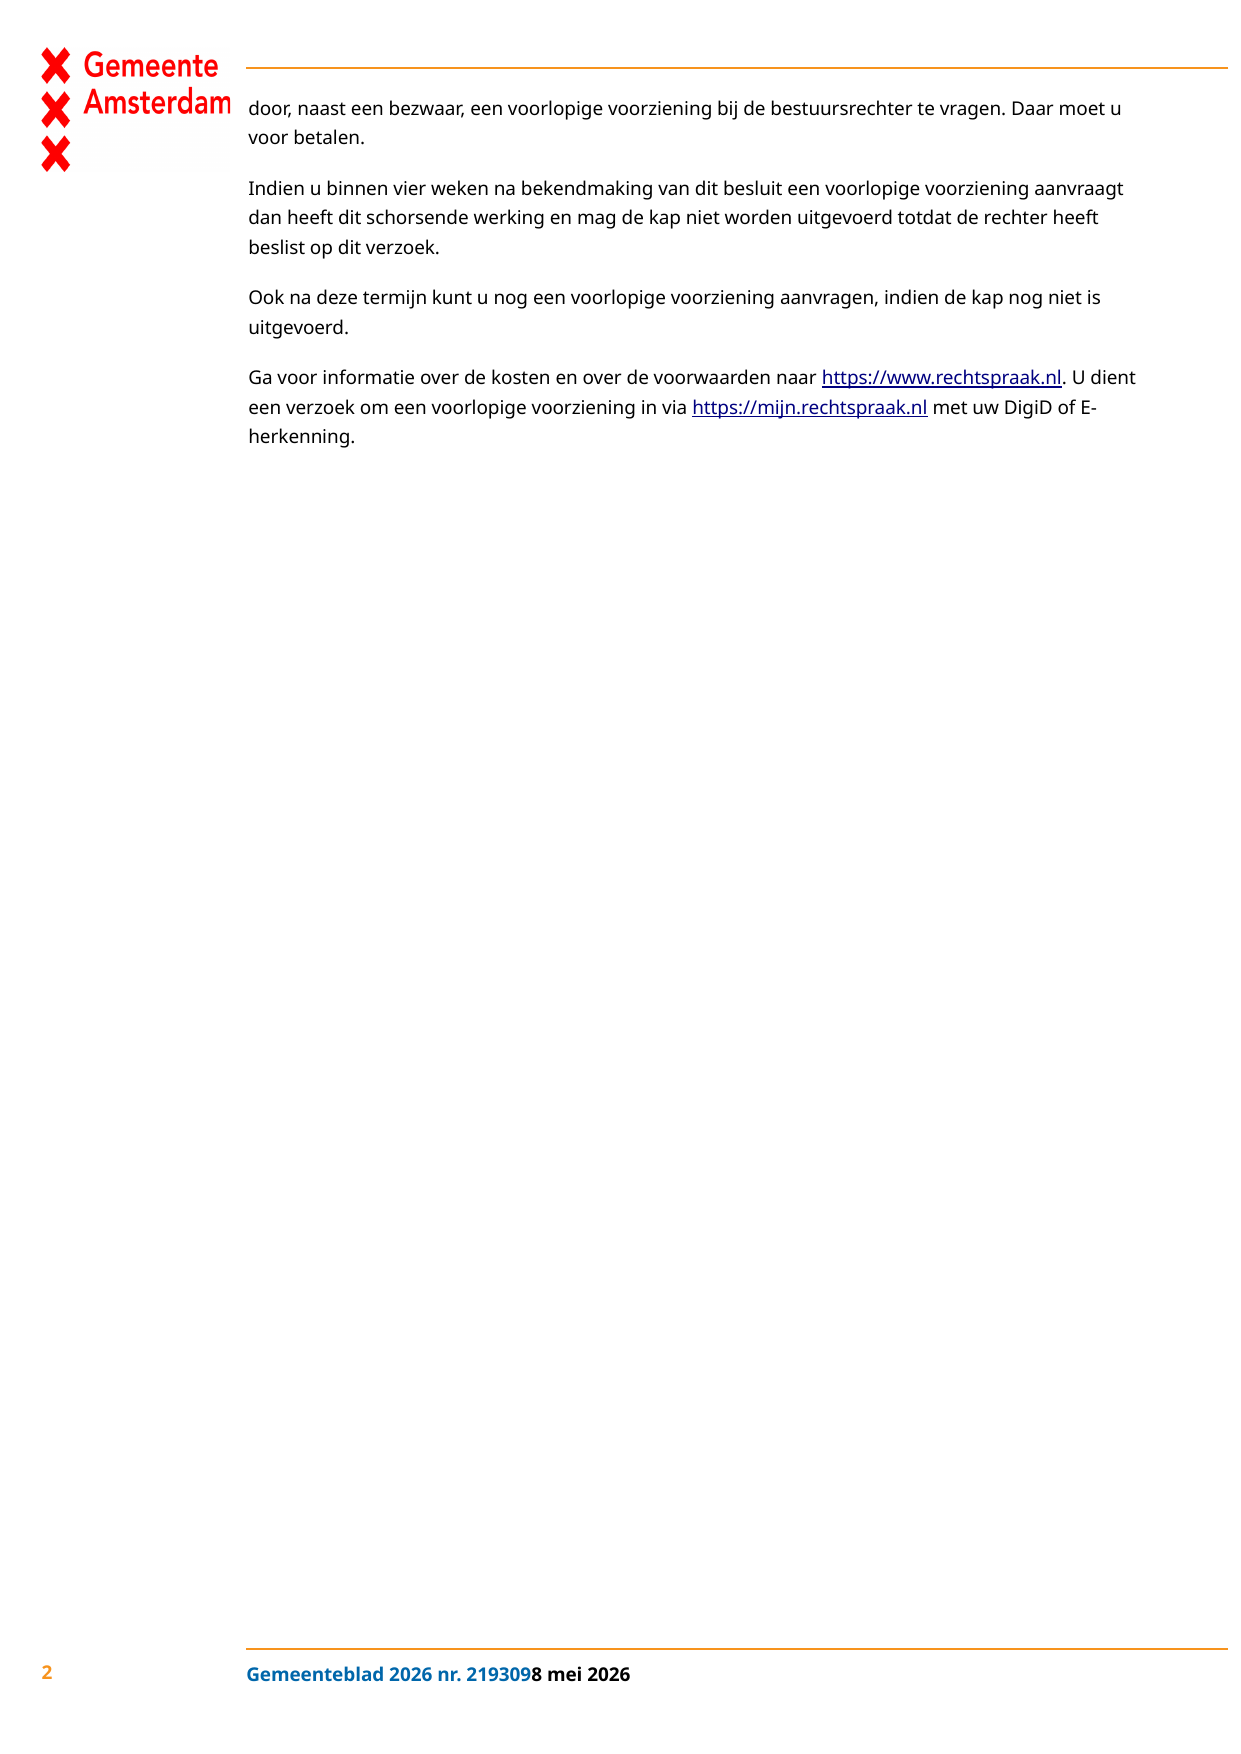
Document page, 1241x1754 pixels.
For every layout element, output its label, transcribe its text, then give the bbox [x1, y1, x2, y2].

text Indien u binnen vier weken na bekendmaking van dit besluit een voorlopige voorziening aanvraagt dan heeft dit schorsende werking en mag de kap niet worden uitgevoerd totdat de rechter heeft beslist op dit verzoek. [248, 175, 1152, 260]
text Ook na deze termijn kunt u nog een voorlopige voorziening aanvragen, indien de kap nog niet is uitgevoerd. [248, 284, 1152, 340]
picture [41, 47, 231, 172]
text Ga voor informatie over de kosten en over de voorwaarden naar https://www.rechtspraak.nl. U dient een verzoek om een voorlopige voorziening in via https://mijn.rechtspraak.nl met uw DigiD of E-herkenning. [248, 364, 1152, 449]
text door, naast een bezwaar, een voorlopige voorziening bij de bestuursrechter te vragen. Daar moet u voor betalen. [248, 95, 1152, 150]
